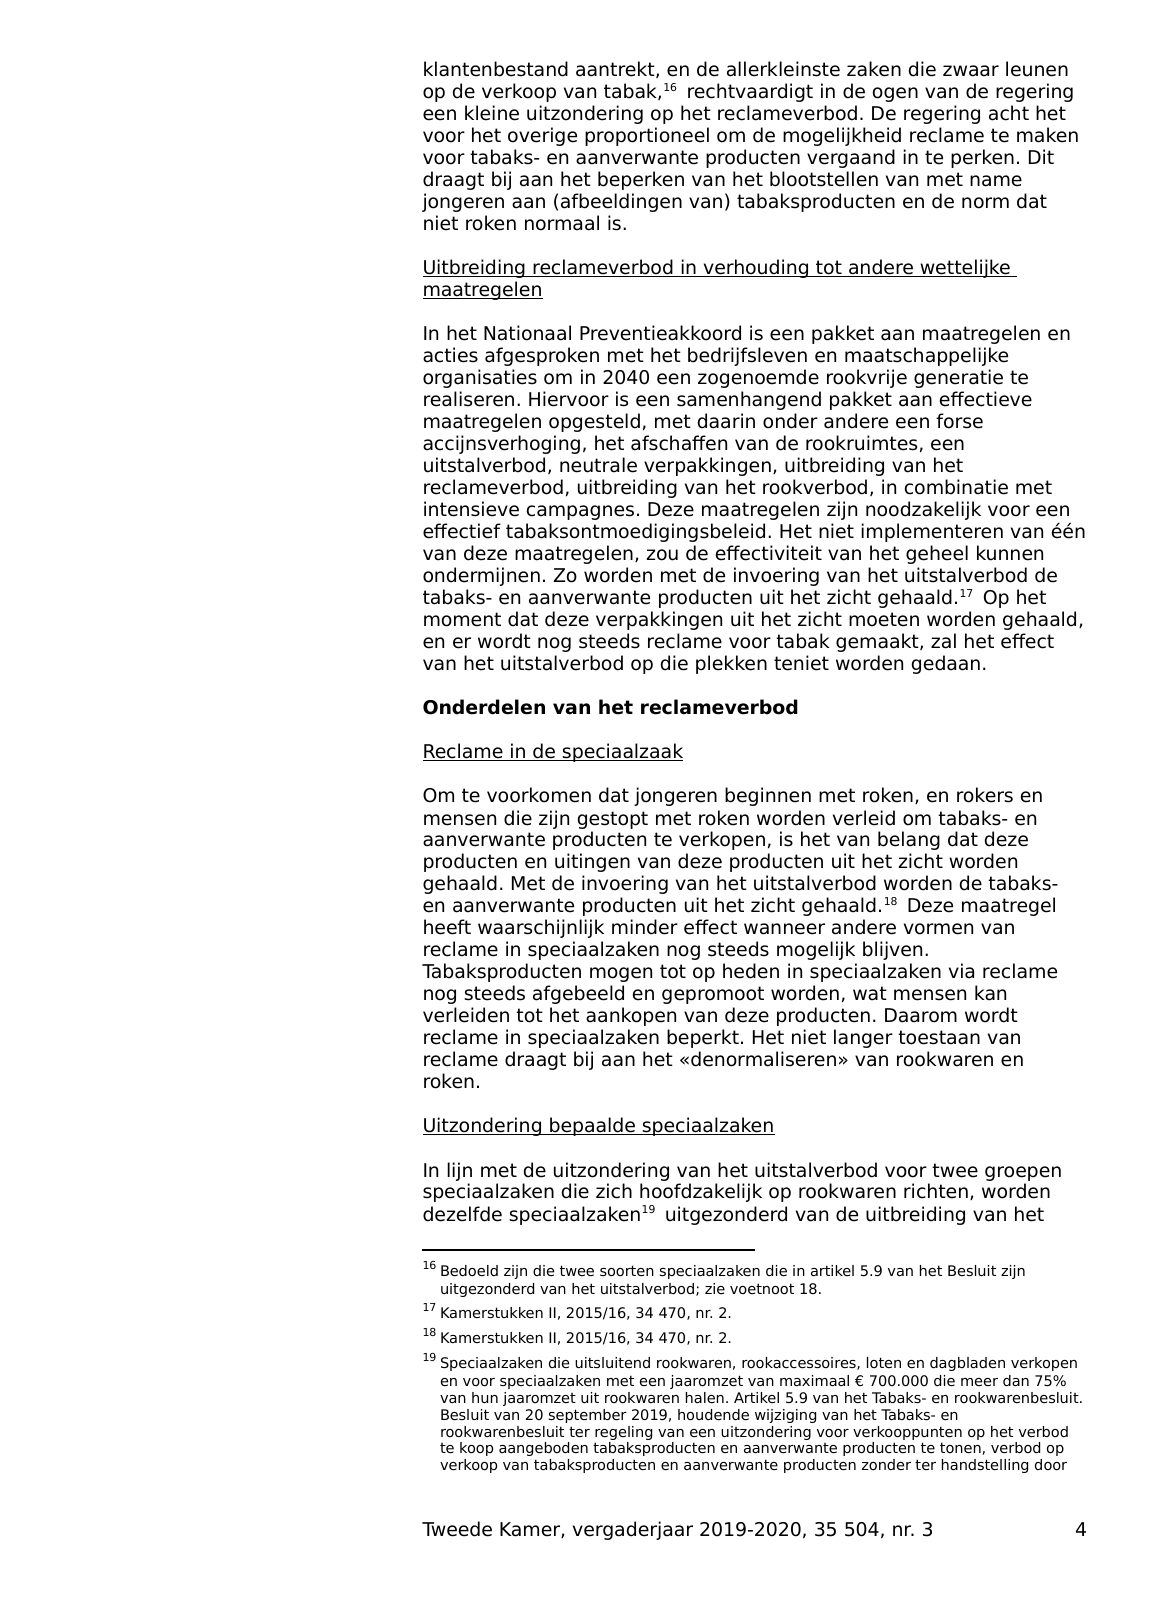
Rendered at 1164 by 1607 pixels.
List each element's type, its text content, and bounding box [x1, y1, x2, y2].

text klantenbestand aantrekt, en de allerkleinste zaken die zwaar leunen op de verkoop van tabak, rechtvaardigt in de ogen van de regering een kleine uitzondering op het reclameverbod. De regering acht het voor het overige proportioneel om de mogelijkheid reclame te maken voor tabaks- en aanverwante producten vergaand in te perken. Dit draagt bij aan het beperken van het blootstellen van met name jongeren aan (afbeeldingen van) tabaksproducten en de norm dat niet roken normaal is. [422, 59, 1087, 235]
text Om te voorkomen dat jongeren beginnen met roken, en rokers en mensen die zijn gestopt met roken worden verleid om tabaks- en aanverwante producten te verkopen, is het van belang dat deze producten en uitingen van deze producten uit het zicht worden gehaald. Met de invoering van het uitstalverbod worden de tabaks- en aanverwante producten uit het zicht gehaald. Deze maatregel heeft waarschijnlijk minder effect wanneer andere vormen van reclame in speciaalzaken nog steeds mogelijk blijven. Tabaksproducten mogen tot op heden in speciaalzaken via reclame nog steeds afgebeeld en gepromoot worden, wat mensen kan verleiden tot het aankopen van deze producten. Daarom wordt reclame in speciaalzaken beperkt. Het niet langer toestaan van reclame draagt bij aan het «denormaliseren» van rookwaren en roken. [422, 785, 1087, 1093]
text Kamerstukken II, 2015/16, 34 470, nr. 2. [422, 1301, 1087, 1323]
subtitle Uitzondering bepaalde speciaalzaken [422, 1115, 1087, 1137]
text Bedoeld zijn die twee soorten speciaalzaken die in artikel 5.9 van het Besluit zijn uitgezonderd van het uitstalverbod; zie voetnoot 18. [422, 1259, 1087, 1298]
subtitle Reclame in de speciaalzaak [422, 741, 1087, 763]
subtitle Onderdelen van het reclameverbod [422, 697, 1087, 719]
text In lijn met de uitzondering van het uitstalverbod voor twee groepen speciaalzaken die zich hoofdzakelijk op rookwaren richten, worden dezelfde speciaalzaken uitgezonderd van de uitbreiding van het [422, 1159, 1087, 1225]
text Kamerstukken II, 2015/16, 34 470, nr. 2. [422, 1326, 1087, 1348]
subtitle Uitbreiding reclameverbod in verhouding tot andere wettelijke maatregelen [422, 257, 1087, 301]
text In het Nationaal Preventieakkoord is een pakket aan maatregelen en acties afgesproken met het bedrijfsleven en maatschappelijke organisaties om in 2040 een zogenoemde rookvrije generatie te realiseren. Hiervoor is een samenhangend pakket aan effectieve maatregelen opgesteld, met daarin onder andere een forse accijnsverhoging, het afschaffen van de rookruimtes, een uitstalverbod, neutrale verpakkingen, uitbreiding van het reclameverbod, uitbreiding van het rookverbod, in combinatie met intensieve campagnes. Deze maatregelen zijn noodzakelijk voor een effectief tabaksontmoedigingsbeleid. Het niet implementeren van één van deze maatregelen, zou de effectiviteit van het geheel kunnen ondermijnen. Zo worden met de invoering van het uitstalverbod de tabaks- en aanverwante producten uit het zicht gehaald. Op het moment dat deze verpakkingen uit het zicht moeten worden gehaald, en er wordt nog steeds reclame voor tabak gemaakt, zal het effect van het uitstalverbod op die plekken teniet worden gedaan. [422, 323, 1087, 675]
text Speciaalzaken die uitsluitend rookwaren, rookaccessoires, loten en dagbladen verkopen en voor speciaalzaken met een jaaromzet van maximaal € 700.000 die meer dan 75% van hun jaaromzet uit rookwaren halen. Artikel 5.9 van het Tabaks- en rookwarenbesluit. Besluit van 20 september 2019, houdende wijziging van het Tabaks- en rookwarenbesluit ter regeling van een uitzondering voor verkooppunten op het verbod te koop aangeboden tabaksproducten en aanverwante producten te tonen, verbod op verkoop van tabaksproducten en aanverwante producten zonder ter handstelling door [422, 1351, 1087, 1474]
